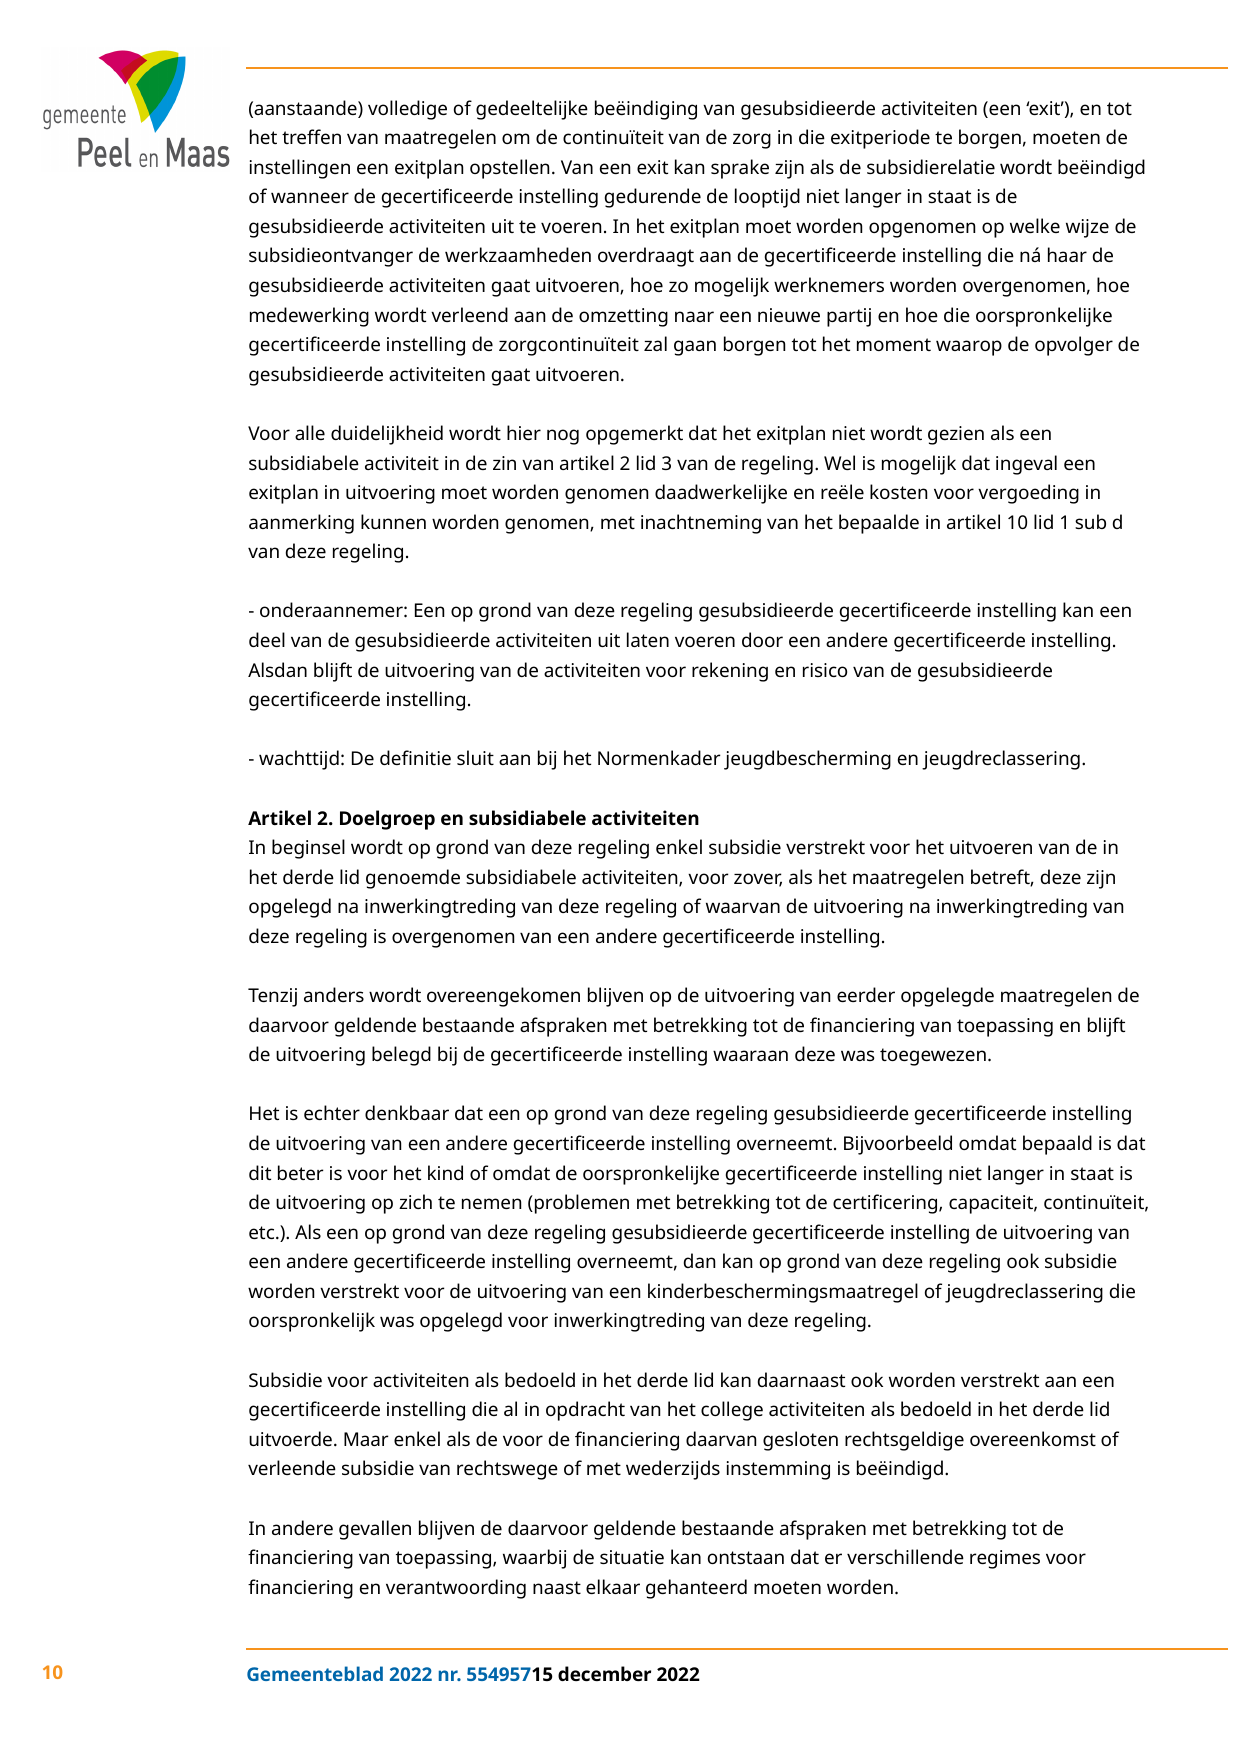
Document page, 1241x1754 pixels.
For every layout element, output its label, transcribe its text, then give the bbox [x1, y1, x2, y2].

text Het is echter denkbaar dat een op grond van deze regeling gesubsidieerde gecertificeerde instelling de uitvoering van een andere gecertificeerde instelling overneemt. Bijvoorbeeld omdat bepaald is dat dit beter is voor het kind of omdat de oorspronkelijke gecertificeerde instelling niet langer in staat is de uitvoering op zich te nemen (problemen met betrekking tot de certificering, capaciteit, continuïteit, etc.). Als een op grond van deze regeling gesubsidieerde gecertificeerde instelling de uitvoering van een andere gecertificeerde instelling overneemt, dan kan op grond van deze regeling ook subsidie worden verstrekt voor de uitvoering van een kinderbeschermingsmaatregel of jeugdreclassering die oorspronkelijk was opgelegd voor inwerkingtreding van deze regeling. [248, 1101, 1152, 1333]
text Subsidie voor activiteiten als bedoeld in het derde lid kan daarnaast ook worden verstrekt aan een gecertificeerde instelling die al in opdracht van het college activiteiten als bedoeld in het derde lid uitvoerde. Maar enkel als de voor de financiering daarvan gesloten rechtsgeldige overeenkomst of verleende subsidie van rechtswege of met wederzijds instemming is beëindigd. [248, 1367, 1152, 1481]
text Artikel 2. Doelgroep en subsidiabele activiteiten [248, 805, 1152, 831]
text In andere gevallen blijven de daarvoor geldende bestaande afspraken met betrekking tot de financiering van toepassing, waarbij de situatie kan ontstaan dat er verschillende regimes voor financiering en verantwoording naast elkaar gehanteerd moeten worden. [248, 1515, 1152, 1600]
text In beginsel wordt op grond van deze regeling enkel subsidie verstrekt voor het uitvoeren van de in het derde lid genoemde subsidiabele activiteiten, voor zover, als het maatregelen betreft, deze zijn opgelegd na inwerkingtreding van deze regeling of waarvan de uitvoering na inwerkingtreding van deze regeling is overgenomen van een andere gecertificeerde instelling. [248, 834, 1152, 949]
text Voor alle duidelijkheid wordt hier nog opgemerkt dat het exitplan niet wordt gezien als een subsidiabele activiteit in de zin van artikel 2 lid 3 van de regeling. Wel is mogelijk dat ingeval een exitplan in uitvoering moet worden genomen daadwerkelijke en reële kosten voor vergoeding in aanmerking kunnen worden genomen, met inachtneming van het bepaalde in artikel 10 lid 1 sub d van deze regeling. [248, 420, 1152, 564]
text - wachttijd: De definitie sluit aan bij het Normenkader jeugdbescherming en jeugdreclassering. [248, 746, 1152, 771]
text (aanstaande) volledige of gedeeltelijke beëindiging van gesubsidieerde activiteiten (een ‘exit’), en tot het treffen van maatregelen om de continuïteit van de zorg in die exitperiode te borgen, moeten de instellingen een exitplan opstellen. Van een exit kan sprake zijn als de subsidierelatie wordt beëindigd of wanneer de gecertificeerde instelling gedurende de looptijd niet langer in staat is de gesubsidieerde activiteiten uit te voeren. In het exitplan moet worden opgenomen op welke wijze de subsidieontvanger de werkzaamheden overdraagt aan de gecertificeerde instelling die ná haar de gesubsidieerde activiteiten gaat uitvoeren, hoe zo mogelijk werknemers worden overgenomen, hoe medewerking wordt verleend aan de omzetting naar een nieuwe partij en hoe die oorspronkelijke gecertificeerde instelling de zorgcontinuïteit zal gaan borgen tot het moment waarop de opvolger de gesubsidieerde activiteiten gaat uitvoeren. [248, 95, 1152, 387]
picture [41, 47, 231, 172]
text Tenzij anders wordt overeengekomen blijven op de uitvoering van eerder opgelegde maatregelen de daarvoor geldende bestaande afspraken met betrekking tot de financiering van toepassing en blijft de uitvoering belegd bij de gecertificeerde instelling waaraan deze was toegewezen. [248, 982, 1152, 1067]
text - onderaannemer: Een op grond van deze regeling gesubsidieerde gecertificeerde instelling kan een deel van de gesubsidieerde activiteiten uit laten voeren door een andere gecertificeerde instelling. Alsdan blijft de uitvoering van de activiteiten voor rekening en risico van de gesubsidieerde gecertificeerde instelling. [248, 598, 1152, 712]
